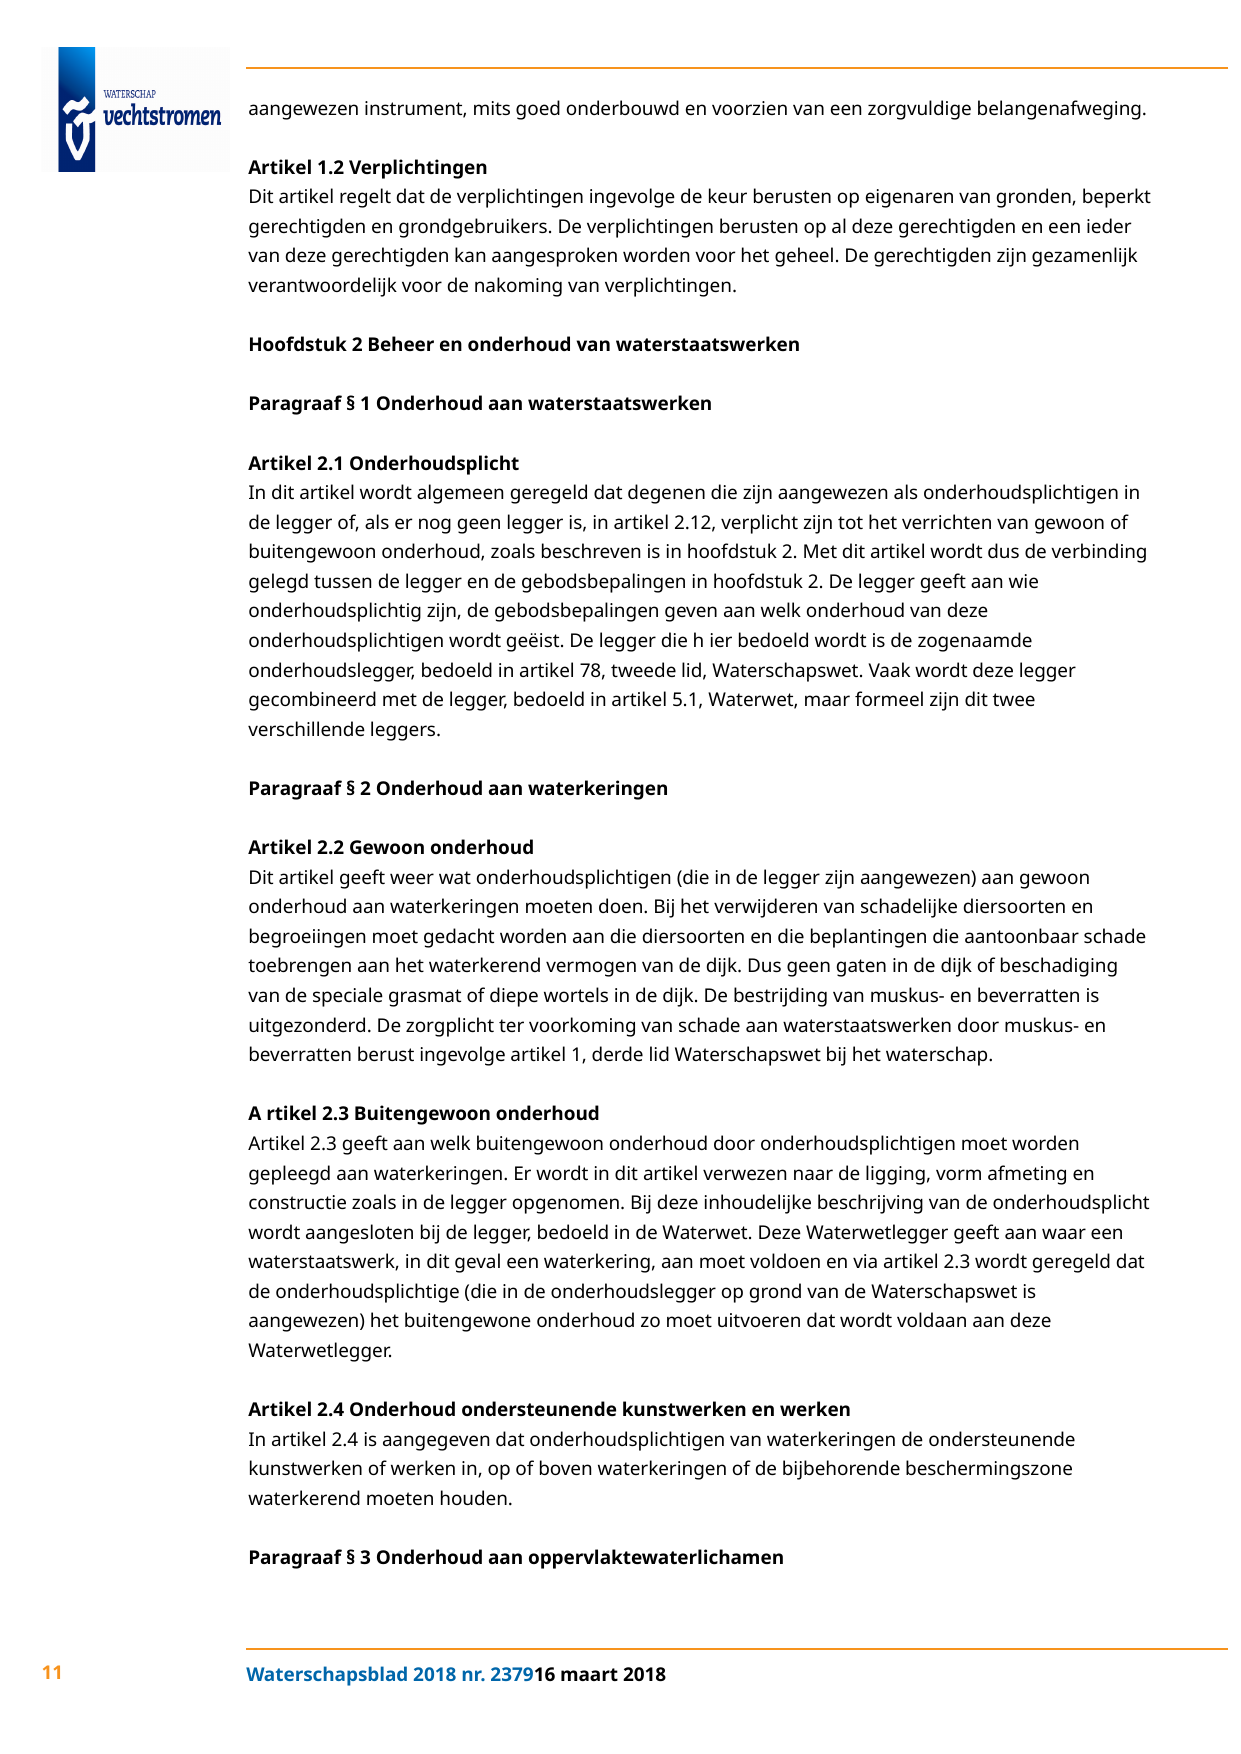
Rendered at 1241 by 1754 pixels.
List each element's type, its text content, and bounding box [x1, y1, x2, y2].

text In dit artikel wordt algemeen geregeld dat degenen die zijn aangewezen als onderhoudsplichtigen in de legger of, als er nog geen legger is, in artikel 2.12, verplicht zijn tot het verrichten van gewoon of buitengewoon onderhoud, zoals beschreven is in hoofdstuk 2. Met dit artikel wordt dus de verbinding gelegd tussen de legger en de gebodsbepalingen in hoofdstuk 2. De legger geeft aan wie onderhoudsplichtig zijn, de gebodsbepalingen geven aan welk onderhoud van deze onderhoudsplichtigen wordt geëist. De legger die h ier bedoeld wordt is de zogenaamde onderhoudslegger, bedoeld in artikel 78, tweede lid, Waterschapswet. Vaak wordt deze legger gecombineerd met de legger, bedoeld in artikel 5.1, Waterwet, maar formeel zijn dit twee verschillende leggers. [248, 479, 1152, 742]
picture [41, 47, 231, 172]
text Paragraaf § 2 Onderhoud aan waterkeringen [248, 775, 1152, 801]
text Artikel 1.2 Verplichtingen [248, 154, 1152, 180]
text In artikel 2.4 is aangegeven dat onderhoudsplichtigen van waterkeringen de ondersteunende kunstwerken of werken in, op of boven waterkeringen of de bijbehorende beschermingszone waterkerend moeten houden. [248, 1426, 1152, 1511]
text A rtikel 2.3 Buitengewoon onderhoud [248, 1101, 1152, 1126]
text Artikel 2.3 geeft aan welk buitengewoon onderhoud door onderhoudsplichtigen moet worden gepleegd aan waterkeringen. Er wordt in dit artikel verwezen naar de ligging, vorm afmeting en constructie zoals in de legger opgenomen. Bij deze inhoudelijke beschrijving van de onderhoudsplicht wordt aangesloten bij de legger, bedoeld in de Waterwet. Deze Waterwetlegger geeft aan waar een waterstaatswerk, in dit geval een waterkering, aan moet voldoen en via artikel 2.3 wordt geregeld dat de onderhoudsplichtige (die in de onderhoudslegger op grond van de Waterschapswet is aangewezen) het buitengewone onderhoud zo moet uitvoeren dat wordt voldaan aan deze Waterwetlegger. [248, 1130, 1152, 1363]
text Paragraaf § 1 Onderhoud aan waterstaatswerken [248, 391, 1152, 416]
text Paragraaf § 3 Onderhoud aan oppervlaktewaterlichamen [248, 1544, 1152, 1570]
text Artikel 2.1 Onderhoudsplicht [248, 450, 1152, 476]
text Dit artikel geeft weer wat onderhoudsplichtigen (die in de legger zijn aangewezen) aan gewoon onderhoud aan waterkeringen moeten doen. Bij het verwijderen van schadelijke diersoorten en begroeiingen moet gedacht worden aan die diersoorten en die beplantingen die aantoonbaar schade toebrengen aan het waterkerend vermogen van de dijk. Dus geen gaten in de dijk of beschadiging van de speciale grasmat of diepe wortels in de dijk. De bestrijding van muskus- en beverratten is uitgezonderd. De zorgplicht ter voorkoming van schade aan waterstaatswerken door muskus- en beverratten berust ingevolge artikel 1, derde lid Waterschapswet bij het waterschap. [248, 864, 1152, 1067]
text Artikel 2.2 Gewoon onderhoud [248, 834, 1152, 860]
text Artikel 2.4 Onderhoud ondersteunende kunstwerken en werken [248, 1396, 1152, 1422]
text aangewezen instrument, mits goed onderbouwd en voorzien van een zorgvuldige belangenafweging. [248, 95, 1152, 121]
text Dit artikel regelt dat de verplichtingen ingevolge de keur berusten op eigenaren van gronden, beperkt gerechtigden en grondgebruikers. De verplichtingen berusten op al deze gerechtigden en een ieder van deze gerechtigden kan aangesproken worden voor het geheel. De gerechtigden zijn gezamenlijk verantwoordelijk voor de nakoming van verplichtingen. [248, 183, 1152, 298]
text Hoofdstuk 2 Beheer en onderhoud van waterstaatswerken [248, 331, 1152, 357]
